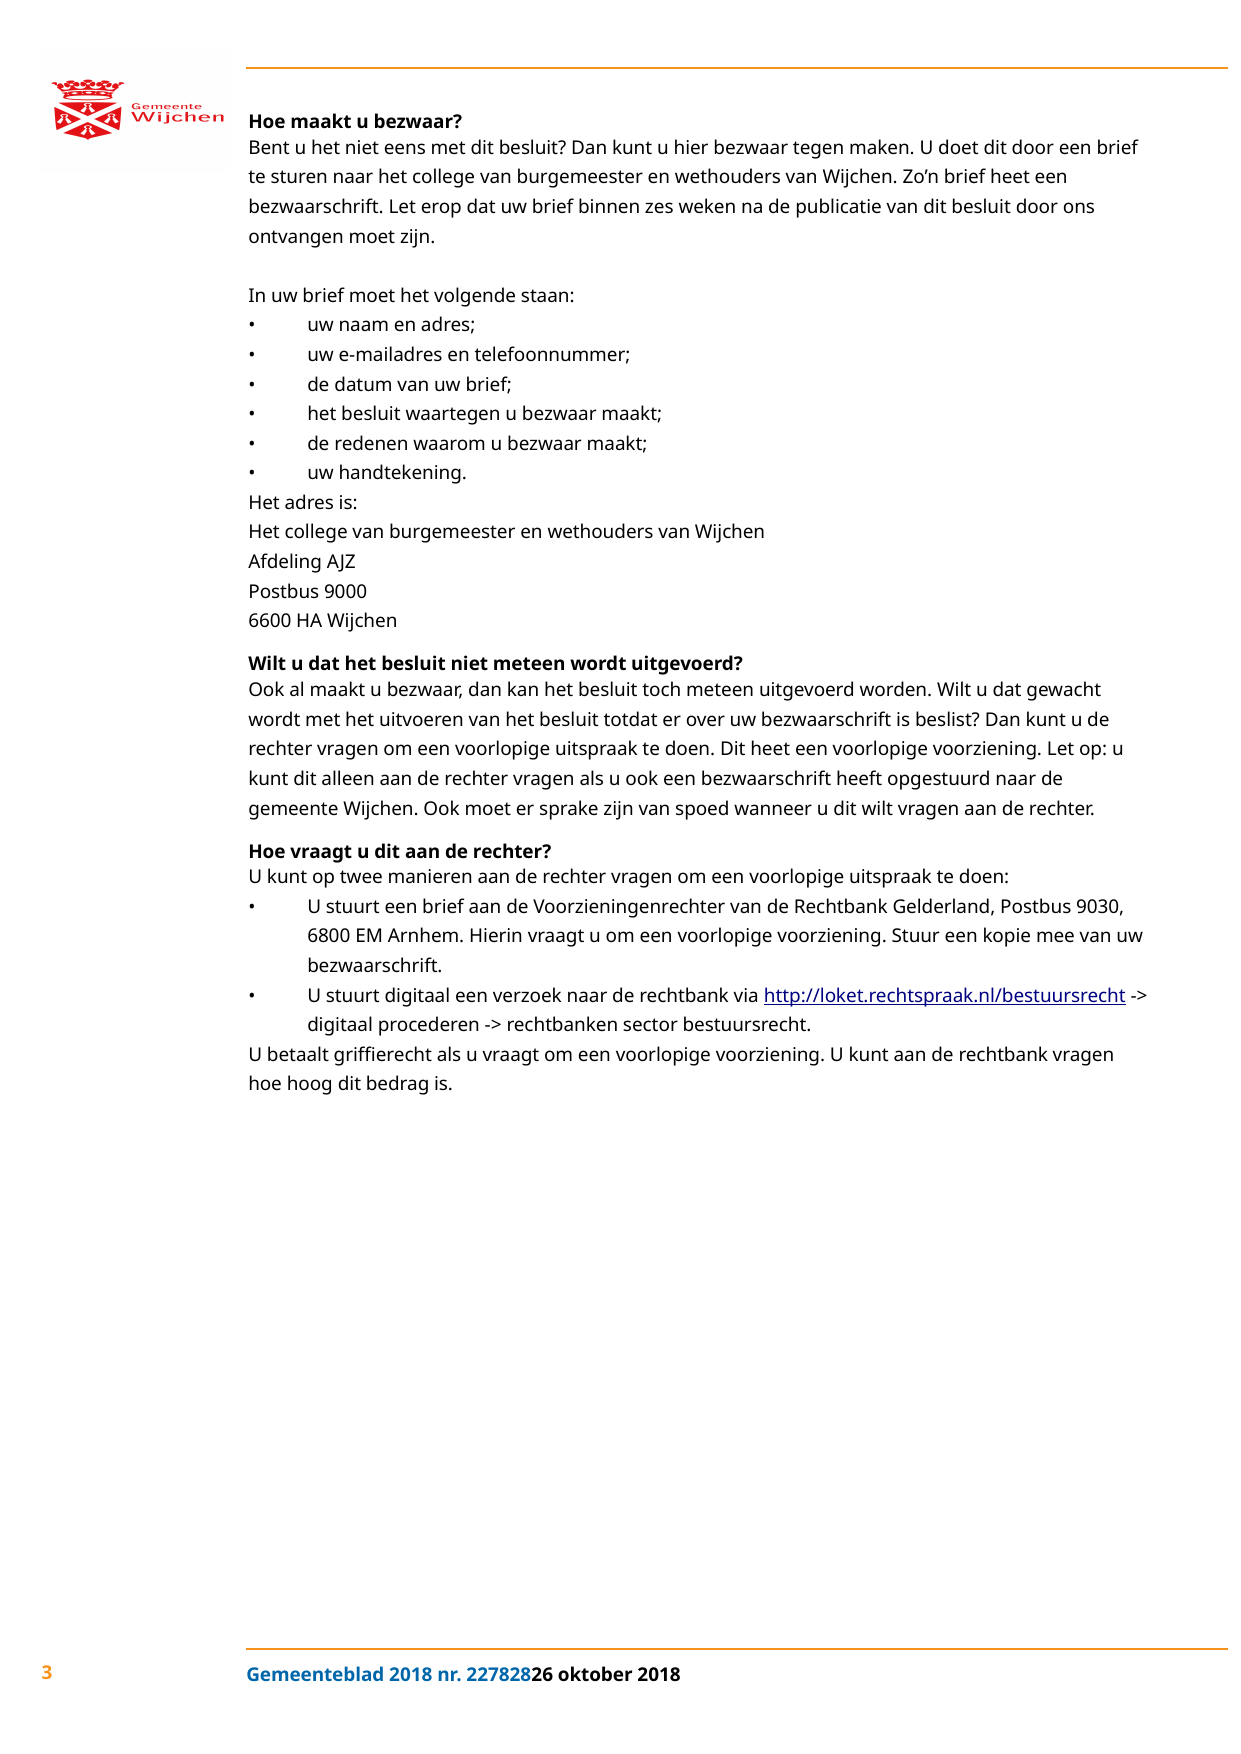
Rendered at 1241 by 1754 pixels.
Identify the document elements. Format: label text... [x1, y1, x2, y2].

text In uw brief moet het volgende staan: [248, 282, 1152, 308]
text Ook al maakt u bezwaar, dan kan het besluit toch meteen uitgevoerd worden. Wilt u dat gewacht wordt met het uitvoeren van het besluit totdat er over uw bezwaarschrift is beslist? Dan kunt u de rechter vragen om een voorlopige uitspraak te doen. Dit heet een voorlopige voorziening. Let op: u kunt dit alleen aan de rechter vragen als u ook een bezwaarschrift heeft opgestuurd naar de gemeente Wijchen. Ook moet er sprake zijn van spoed wanneer u dit wilt vragen aan de rechter. [248, 676, 1152, 820]
text Het adres is: [248, 489, 1152, 515]
list het besluit waartegen u bezwaar maakt; [248, 400, 1152, 426]
text Bent u het niet eens met dit besluit? Dan kunt u hier bezwaar tegen maken. U doet dit door een brief te sturen naar het college van burgemeester en wethouders van Wijchen. Zo’n brief heet een bezwaarschrift. Let erop dat uw brief binnen zes weken na de publicatie van dit besluit door ons ontvangen moet zijn. [248, 134, 1152, 249]
list de datum van uw brief; [248, 371, 1152, 397]
text Afdeling AJZ [248, 548, 1152, 574]
list uw e-mailadres en telefoonnummer; [248, 341, 1152, 367]
list uw naam en adres; [248, 312, 1152, 337]
text Wilt u dat het besluit niet meteen wordt uitgevoerd? [248, 651, 1152, 676]
text Hoe vraagt u dit aan de rechter? [248, 838, 1152, 863]
text 6600 HA Wijchen [248, 607, 1152, 633]
text U betaalt griffierecht als u vraagt om een voorlopige voorziening. U kunt aan de rechtbank vragen hoe hoog dit bedrag is. [248, 1041, 1152, 1096]
picture [41, 47, 231, 172]
text Postbus 9000 [248, 578, 1152, 604]
text Hoe maakt u bezwaar? [248, 108, 1152, 134]
text Het college van burgemeester en wethouders van Wijchen [248, 519, 1152, 544]
list uw handtekening. [248, 459, 1152, 485]
list U stuurt digitaal een verzoek naar de rechtbank via http://loket.rechtspraak.nl/bestuursrecht -> digitaal procederen -> rechtbanken sector bestuursrecht. [248, 982, 1152, 1037]
list U stuurt een brief aan de Voorzieningenrechter van de Rechtbank Gelderland, Postbus 9030, 6800 EM Arnhem. Hierin vraagt u om een voorlopige voorziening. Stuur een kopie mee van uw bezwaarschrift. [248, 893, 1152, 978]
list de redenen waarom u bezwaar maakt; [248, 430, 1152, 456]
text U kunt op twee manieren aan de rechter vragen om een voorlopige uitspraak te doen: [248, 863, 1152, 889]
